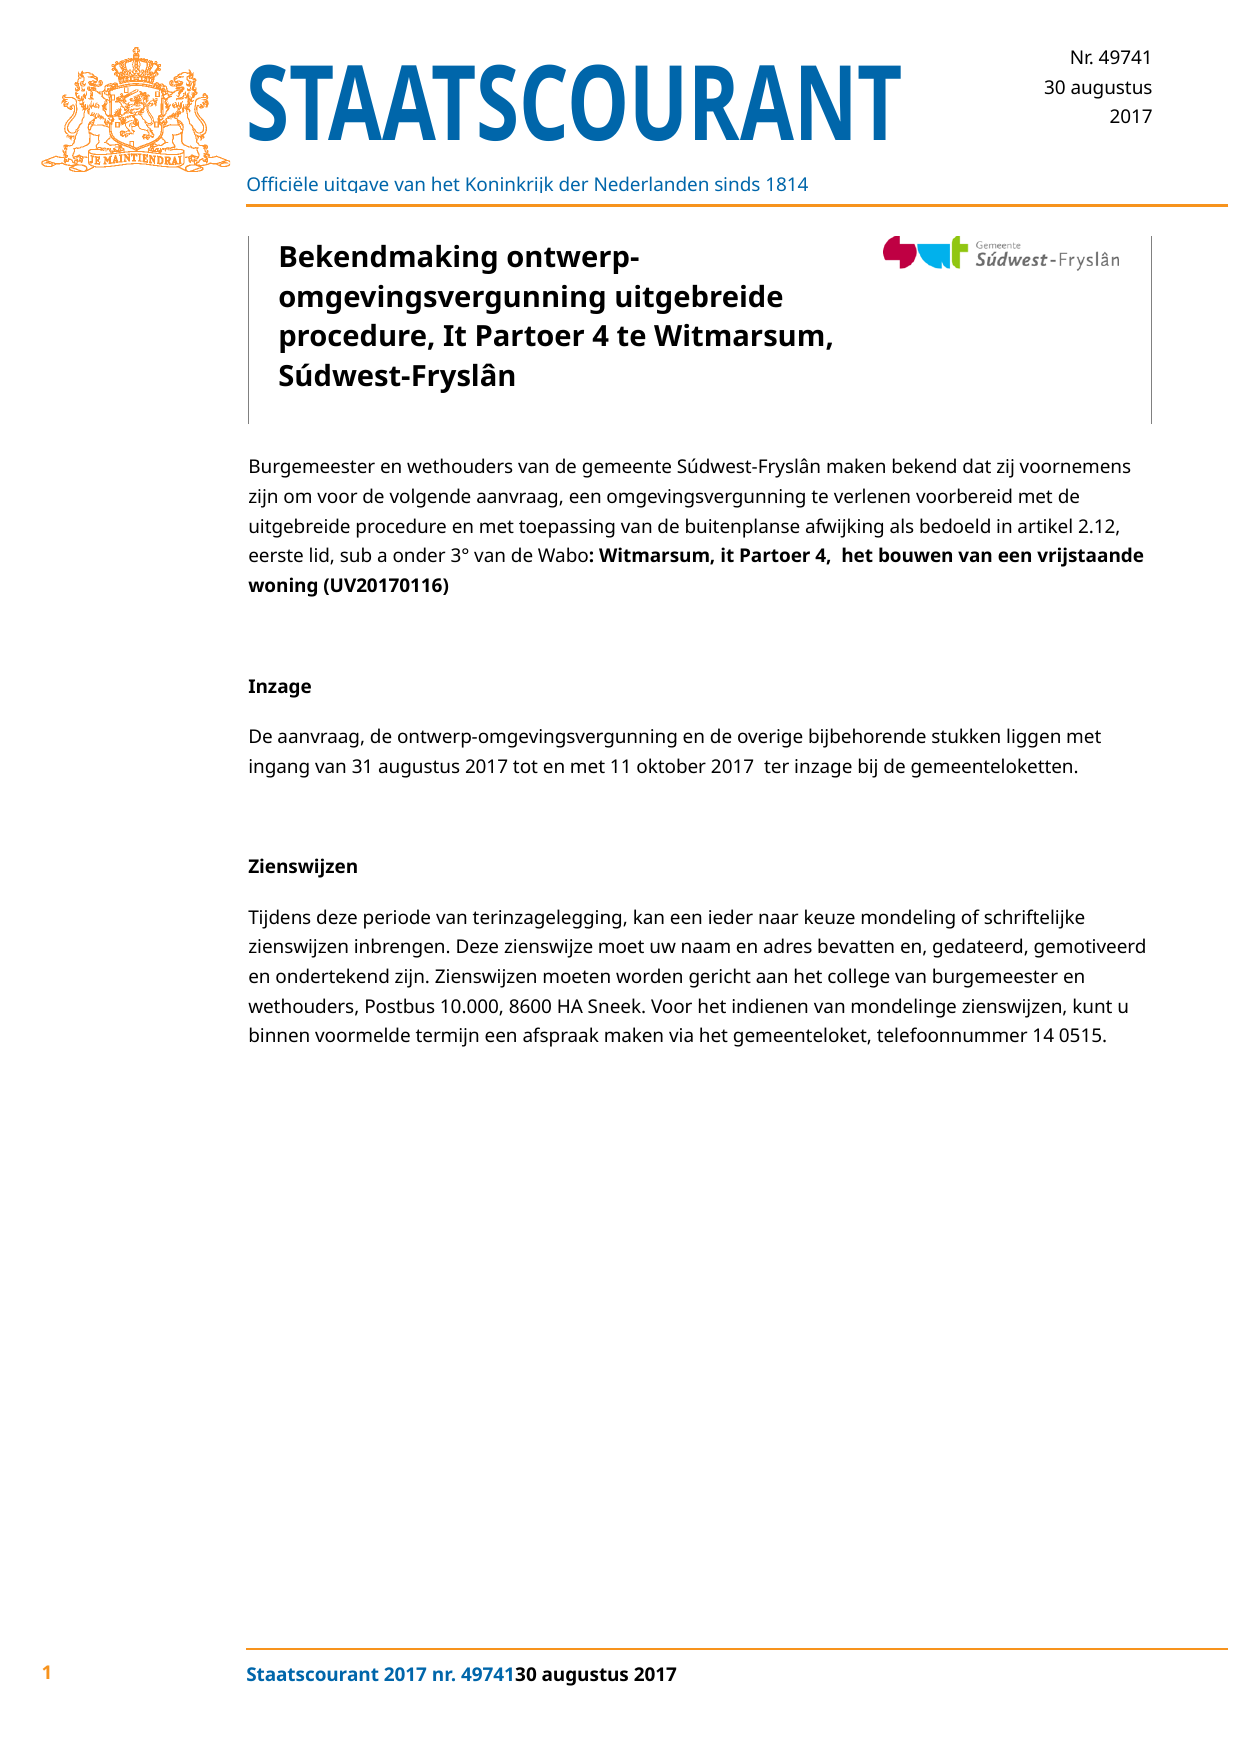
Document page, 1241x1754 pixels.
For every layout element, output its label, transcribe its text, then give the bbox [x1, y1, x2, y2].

text Burgemeester en wethouders van de gemeente Súdwest-Fryslân maken bekend dat zij voornemens zijn om voor de volgende aanvraag, een omgevingsvergunning te verlenen voorbereid met de uitgebreide procedure en met toepassing van de buitenplanse afwijking als bedoeld in artikel 2.12, eerste lid, sub a onder 3° van de Wabo: Witmarsum, it Partoer 4, het bouwen van een vrijstaande woning (UV20170116) [248, 454, 1152, 598]
table_header [850, 236, 1151, 424]
text Inzage [248, 673, 1152, 698]
table_header Bekendmaking ontwerp-omgevingsvergunning uitgebreide procedure, It Partoer 4 te Witmarsum, Súdwest-Fryslân [249, 236, 850, 424]
text Tijdens deze periode van terinzagelegging, kan een ieder naar keuze mondeling of schriftelijke zienswijzen inbrengen. Deze zienswijze moet uw naam en adres bevatten en, gedateerd, gemotiveerd en ondertekend zijn. Zienswijzen moeten worden gericht aan het college van burgemeester en wethouders, Postbus 10.000, 8600 HA Sneek. Voor het indienen van mondelinge zienswijzen, kunt u binnen voormelde termijn een afspraak maken via het gemeenteloket, telefoonnummer 14 0515. [248, 904, 1152, 1048]
text Zienswijzen [248, 854, 1152, 879]
text De aanvraag, de ontwerp-omgevingsvergunning en de overige bijbehorende stukken liggen met ingang van 31 augustus 2017 tot en met 11 oktober 2017 ter inzage bij de gemeenteloketten. [248, 723, 1152, 778]
picture [41, 47, 231, 172]
picture [882, 236, 1119, 272]
